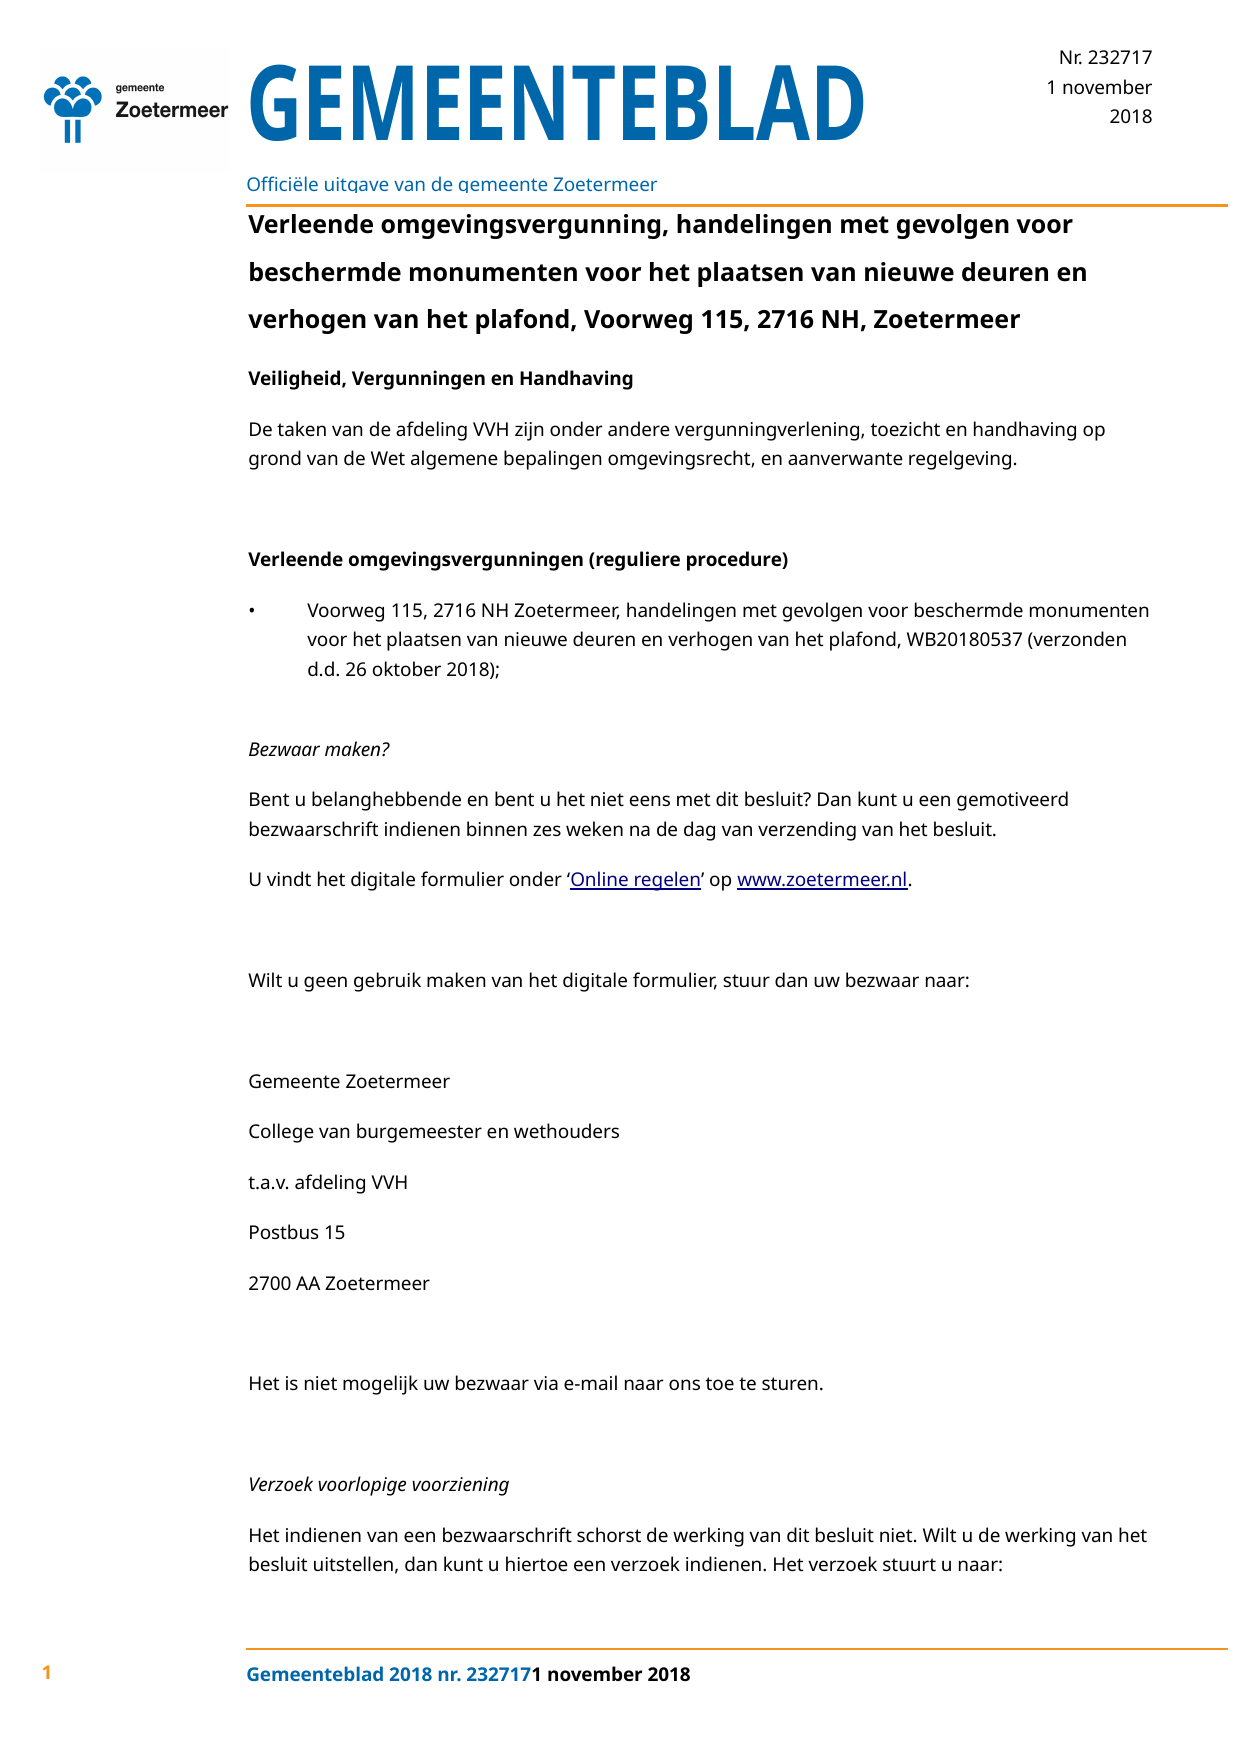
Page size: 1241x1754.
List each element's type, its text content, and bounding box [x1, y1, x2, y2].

text 2700 AA Zoetermeer [248, 1270, 1152, 1295]
text Het is niet mogelijk uw bezwaar via e-mail naar ons toe te sturen. [248, 1371, 1152, 1396]
text Wilt u geen gebruik maken van het digitale formulier, stuur dan uw bezwaar naar: [248, 967, 1152, 993]
text College van burgemeester en wethouders [248, 1118, 1152, 1144]
text Verleende omgevingsvergunningen (reguliere procedure) [248, 546, 1152, 572]
text Bezwaar maken? [248, 736, 1152, 762]
text Postbus 15 [248, 1219, 1152, 1245]
text Gemeente Zoetermeer [248, 1068, 1152, 1094]
text Bent u belanghebbende en bent u het niet eens met dit besluit? Dan kunt u een gemotiveerd bezwaarschrift indienen binnen zes weken na de dag van verzending van het besluit. [248, 786, 1152, 842]
text De taken van de afdeling VVH zijn onder andere vergunningverlening, toezicht en handhaving op grond van de Wet algemene bepalingen omgevingsrecht, en aanverwante regelgeving. [248, 416, 1152, 471]
text Veiligheid, Vergunningen en Handhaving [248, 366, 1152, 391]
text Het indienen van een bezwaarschrift schorst de werking van dit besluit niet. Wilt u de werking van het besluit uitstellen, dan kunt u hiertoe een verzoek indienen. Het verzoek stuurt u naar: [248, 1522, 1152, 1577]
text Verzoek voorlopige voorziening [248, 1471, 1152, 1497]
list Voorweg 115, 2716 NH Zoetermeer, handelingen met gevolgen voor beschermde monumenten voor het plaatsen van nieuwe deuren en verhogen van het plafond, WB20180537 (verzonden d.d. 26 oktober 2018); [248, 597, 1152, 682]
text t.a.v. afdeling VVH [248, 1169, 1152, 1194]
text Verleende omgevingsvergunning, handelingen met gevolgen voor beschermde monumenten voor het plaatsen van nieuwe deuren en verhogen van het plafond, Voorweg 115, 2716 NH, Zoetermeer [248, 207, 1152, 336]
text U vindt het digitale formulier onder ‘Online regelen’ op www.zoetermeer.nl. [248, 866, 1152, 892]
picture [41, 47, 231, 172]
